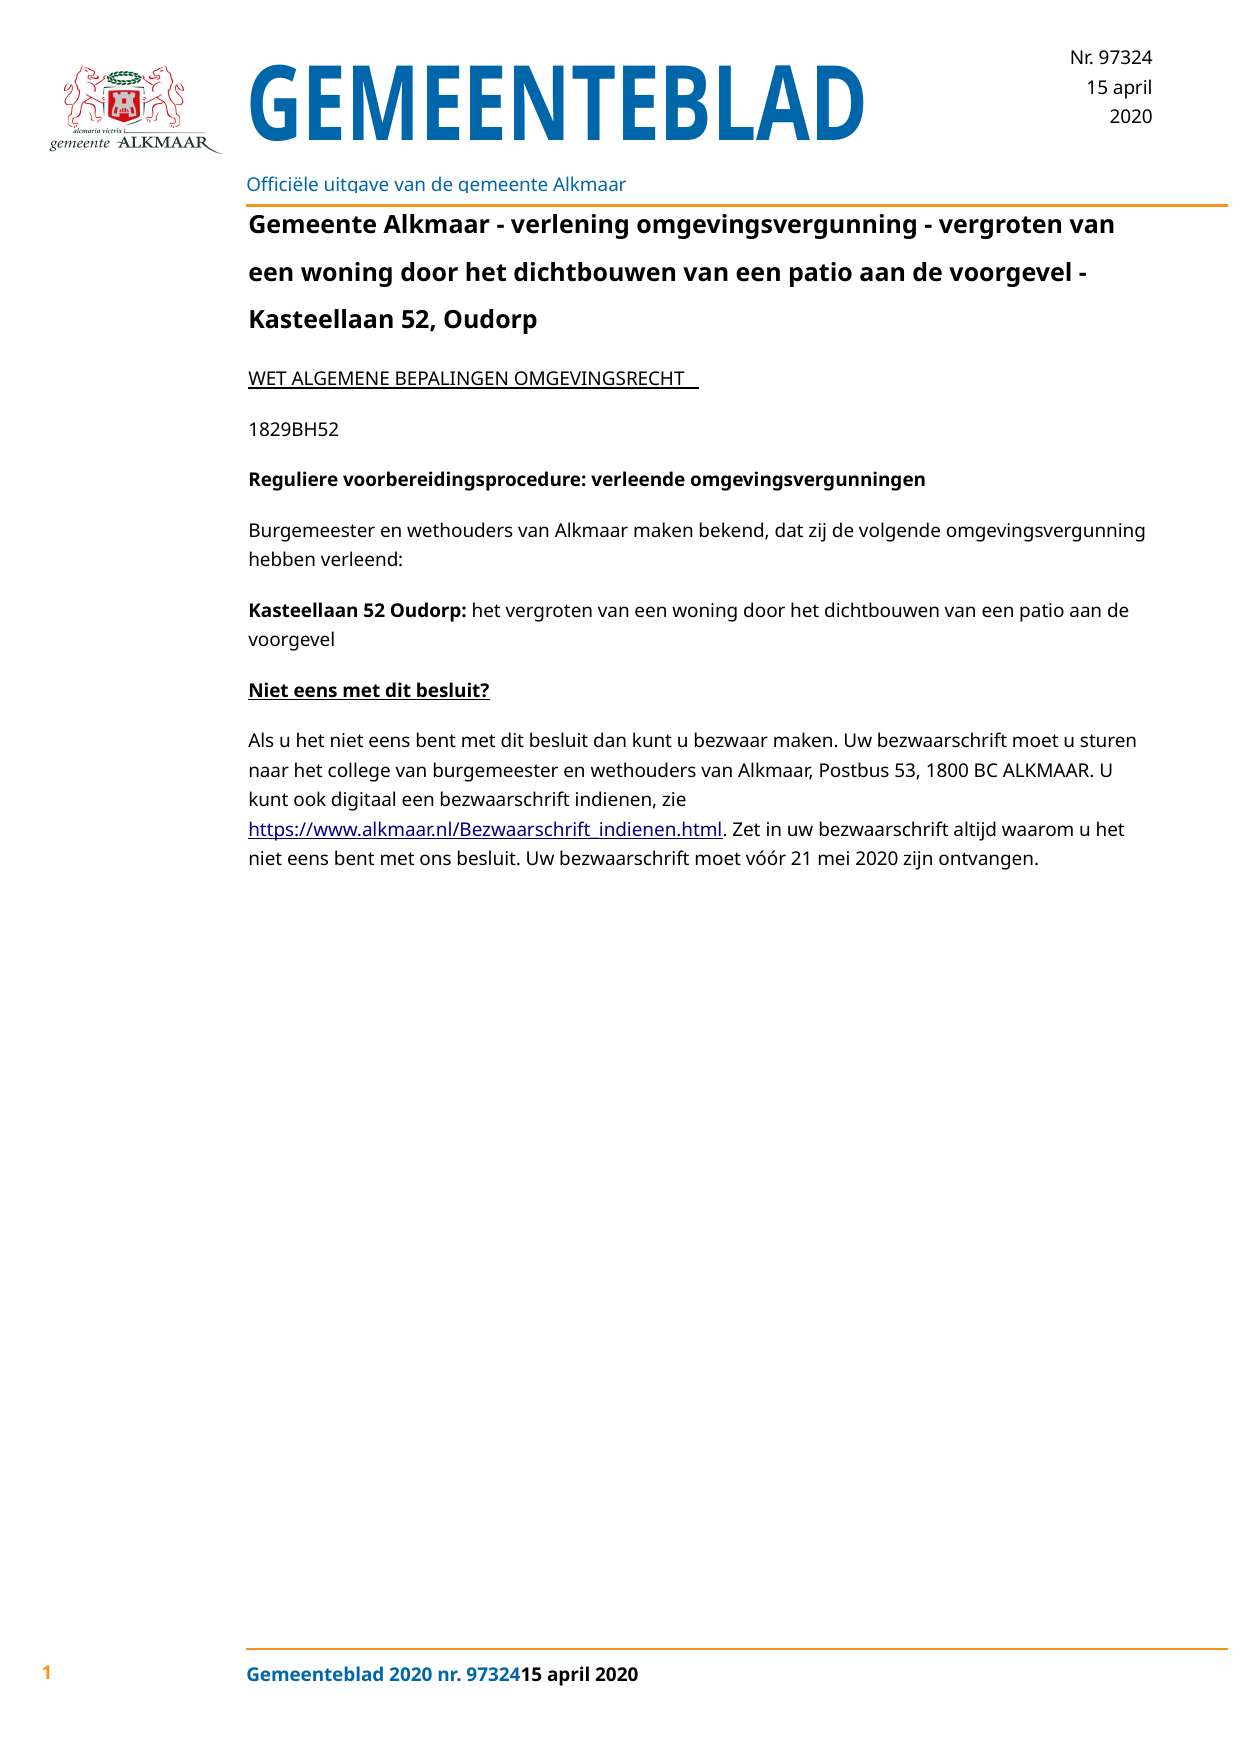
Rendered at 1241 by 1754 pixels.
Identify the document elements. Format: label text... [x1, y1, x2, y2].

text Kasteellaan 52 Oudorp: het vergroten van een woning door het dichtbouwen van een patio aan de voorgevel [248, 597, 1152, 652]
text WET ALGEMENE BEPALINGEN OMGEVINGSRECHT [248, 366, 1152, 391]
text Als u het niet eens bent met dit besluit dan kunt u bezwaar maken. Uw bezwaarschrift moet u sturen naar het college van burgemeester en wethouders van Alkmaar, Postbus 53, 1800 BC ALKMAAR. U kunt ook digitaal een bezwaarschrift indienen, zie https://www.alkmaar.nl/Bezwaarschrift_indienen.html. Zet in uw bezwaarschrift altijd waarom u het niet eens bent met ons besluit. Uw bezwaarschrift moet vóór 21 mei 2020 zijn ontvangen. [248, 727, 1152, 871]
text Reguliere voorbereidingsprocedure: verleende omgevingsvergunningen [248, 466, 1152, 492]
picture [41, 47, 231, 172]
text Gemeente Alkmaar - verlening omgevingsvergunning - vergroten van een woning door het dichtbouwen van een patio aan de voorgevel - Kasteellaan 52, Oudorp [248, 207, 1152, 336]
text Burgemeester en wethouders van Alkmaar maken bekend, dat zij de volgende omgevingsvergunning hebben verleend: [248, 517, 1152, 572]
text Niet eens met dit besluit? [248, 677, 1152, 702]
text 1829BH52 [248, 416, 1152, 442]
